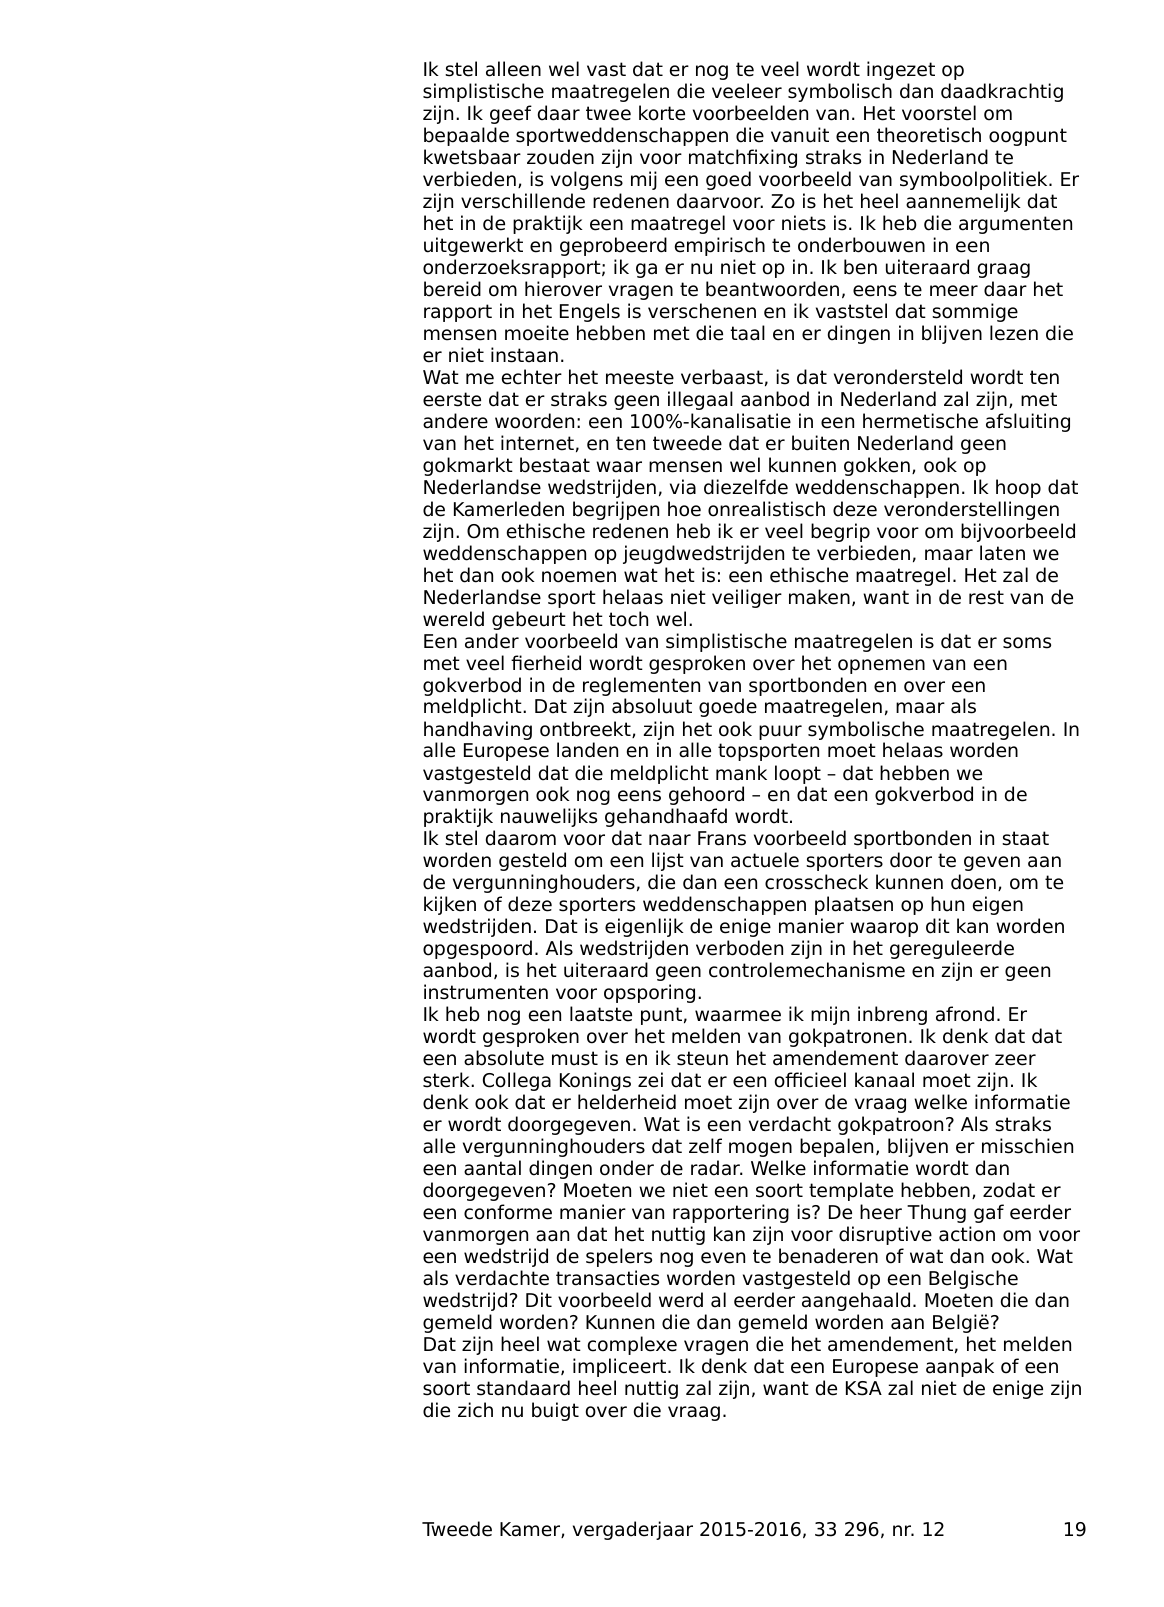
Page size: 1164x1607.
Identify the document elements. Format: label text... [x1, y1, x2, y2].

text Ik stel daarom voor dat naar Frans voorbeeld sportbonden in staat worden gesteld om een lijst van actuele sporters door te geven aan de vergunninghouders, die dan een crosscheck kunnen doen, om te kijken of deze sporters weddenschappen plaatsen op hun eigen wedstrijden. Dat is eigenlijk de enige manier waarop dit kan worden opgespoord. Als wedstrijden verboden zijn in het gereguleerde aanbod, is het uiteraard geen controlemechanisme en zijn er geen instrumenten voor opsporing. [422, 828, 1087, 1004]
text Een ander voorbeeld van simplistische maatregelen is dat er soms met veel fierheid wordt gesproken over het opnemen van een gokverbod in de reglementen van sportbonden en over een meldplicht. Dat zijn absoluut goede maatregelen, maar als handhaving ontbreekt, zijn het ook puur symbolische maatregelen. In alle Europese landen en in alle topsporten moet helaas worden vastgesteld dat die meldplicht mank loopt – dat hebben we vanmorgen ook nog eens gehoord – en dat een gokverbod in de praktijk nauwelijks gehandhaafd wordt. [422, 631, 1087, 828]
text Dat zijn heel wat complexe vragen die het amendement, het melden van informatie, impliceert. Ik denk dat een Europese aanpak of een soort standaard heel nuttig zal zijn, want de KSA zal niet de enige zijn die zich nu buigt over die vraag. [422, 1334, 1087, 1422]
text Ik stel alleen wel vast dat er nog te veel wordt ingezet op simplistische maatregelen die veeleer symbolisch dan daadkrachtig zijn. Ik geef daar twee korte voorbeelden van. Het voorstel om bepaalde sportweddenschappen die vanuit een theoretisch oogpunt kwetsbaar zouden zijn voor matchfixing straks in Nederland te verbieden, is volgens mij een goed voorbeeld van symboolpolitiek. Er zijn verschillende redenen daarvoor. Zo is het heel aannemelijk dat het in de praktijk een maatregel voor niets is. Ik heb die argumenten uitgewerkt en geprobeerd empirisch te onderbouwen in een onderzoeksrapport; ik ga er nu niet op in. Ik ben uiteraard graag bereid om hierover vragen te beantwoorden, eens te meer daar het rapport in het Engels is verschenen en ik vaststel dat sommige mensen moeite hebben met die taal en er dingen in blijven lezen die er niet instaan. [422, 59, 1087, 367]
text Ik heb nog een laatste punt, waarmee ik mijn inbreng afrond. Er wordt gesproken over het melden van gokpatronen. Ik denk dat dat een absolute must is en ik steun het amendement daarover zeer sterk. Collega Konings zei dat er een officieel kanaal moet zijn. Ik denk ook dat er helderheid moet zijn over de vraag welke informatie er wordt doorgegeven. Wat is een verdacht gokpatroon? Als straks alle vergunninghouders dat zelf mogen bepalen, blijven er misschien een aantal dingen onder de radar. Welke informatie wordt dan doorgegeven? Moeten we niet een soort template hebben, zodat er een conforme manier van rapportering is? De heer Thung gaf eerder vanmorgen aan dat het nuttig kan zijn voor disruptive action om voor een wedstrijd de spelers nog even te benaderen of wat dan ook. Wat als verdachte transacties worden vastgesteld op een Belgische wedstrijd? Dit voorbeeld werd al eerder aangehaald. Moeten die dan gemeld worden? Kunnen die dan gemeld worden aan België? [422, 1004, 1087, 1334]
text Wat me echter het meeste verbaast, is dat verondersteld wordt ten eerste dat er straks geen illegaal aanbod in Nederland zal zijn, met andere woorden: een 100%-kanalisatie in een hermetische afsluiting van het internet, en ten tweede dat er buiten Nederland geen gokmarkt bestaat waar mensen wel kunnen gokken, ook op Nederlandse wedstrijden, via diezelfde weddenschappen. Ik hoop dat de Kamerleden begrijpen hoe onrealistisch deze veronderstellingen zijn. Om ethische redenen heb ik er veel begrip voor om bijvoorbeeld weddenschappen op jeugdwedstrijden te verbieden, maar laten we het dan ook noemen wat het is: een ethische maatregel. Het zal de Nederlandse sport helaas niet veiliger maken, want in de rest van de wereld gebeurt het toch wel. [422, 367, 1087, 631]
